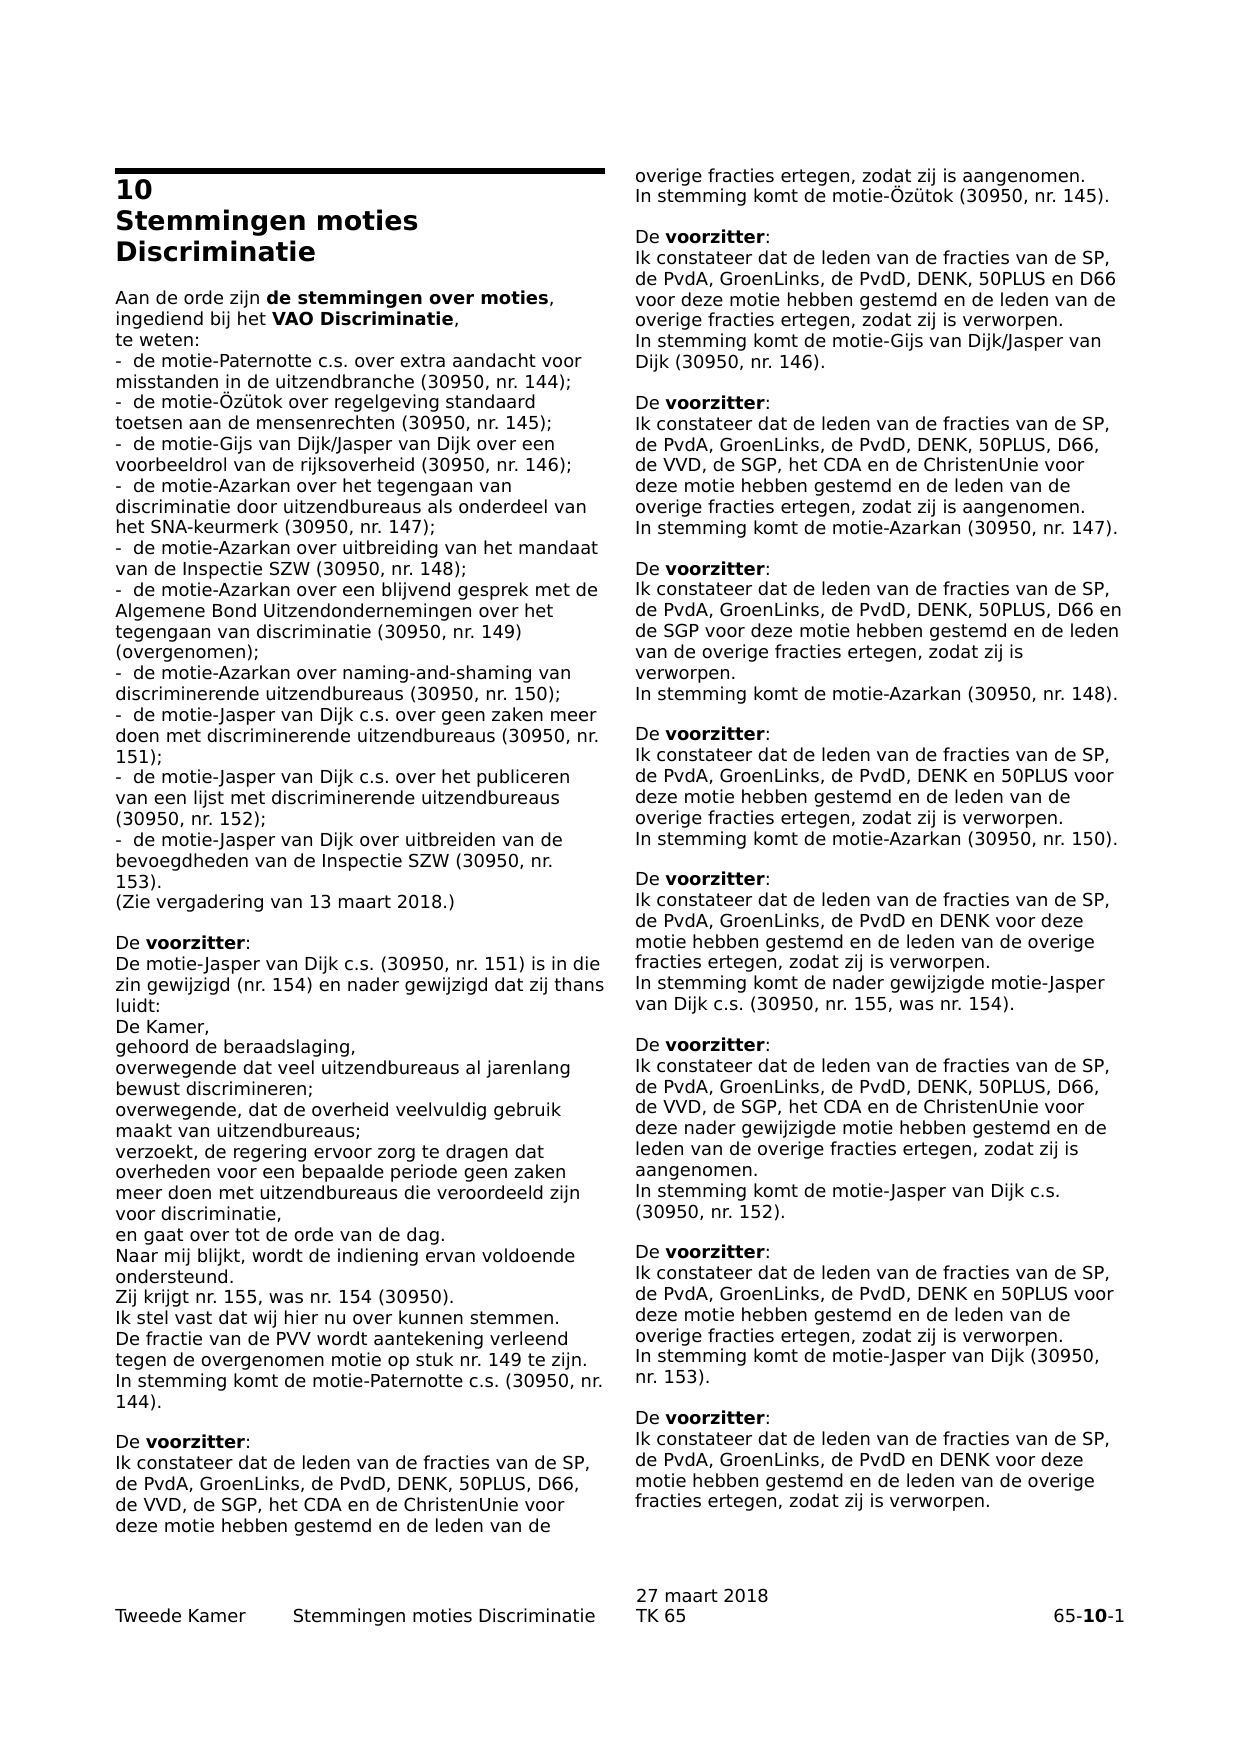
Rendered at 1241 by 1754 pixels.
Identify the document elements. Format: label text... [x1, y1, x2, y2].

text gehoord de beraadslaging, [115, 1037, 605, 1058]
list de motie-Azarkan over uitbreiding van het mandaat van de Inspectie SZW (30950, nr. 148); [115, 538, 605, 580]
text In stemming komt de motie-Azarkan (30950, nr. 150). [635, 828, 1125, 849]
text De voorzitter: [635, 558, 1125, 579]
text Ik constateer dat de leden van de fracties van de SP, de PvdA, GroenLinks, de PvdD, DENK, 50PLUS, D66 en de SGP voor deze motie hebben gestemd en de leden van de overige fracties ertegen, zodat zij is verworpen. [635, 579, 1125, 683]
list de motie-Azarkan over naming-and-shaming van discriminerende uitzendbureaus (30950, nr. 150); [115, 663, 605, 705]
text en gaat over tot de orde van de dag. [115, 1225, 605, 1246]
text overwegende, dat de overheid veelvuldig gebruik maakt van uitzendbureaus; [115, 1100, 605, 1141]
text overige fracties ertegen, zodat zij is aangenomen. [635, 165, 1125, 186]
text In stemming komt de motie-Paternotte c.s. (30950, nr. 144). [115, 1371, 605, 1412]
text Ik constateer dat de leden van de fracties van de SP, de PvdA, GroenLinks, de PvdD, DENK, 50PLUS, D66, de VVD, de SGP, het CDA en de ChristenUnie voor deze motie hebben gestemd en de leden van de overige fracties ertegen, zodat zij is aangenomen. [635, 413, 1125, 518]
text (Zie vergadering van 13 maart 2018.) [115, 892, 605, 913]
text Ik constateer dat de leden van de fracties van de SP, de PvdA, GroenLinks, de PvdD en DENK voor deze motie hebben gestemd en de leden van de overige fracties ertegen, zodat zij is verworpen. [635, 1429, 1125, 1512]
text De voorzitter: [115, 1432, 605, 1453]
list de motie-Gijs van Dijk/Jasper van Dijk over een voorbeeldrol van de rijksoverheid (30950, nr. 146); [115, 434, 605, 476]
text In stemming komt de motie-Jasper van Dijk c.s. (30950, nr. 152). [635, 1181, 1125, 1222]
list de motie-Azarkan over het tegengaan van discriminatie door uitzendbureaus als onderdeel van het SNA-keurmerk (30950, nr. 147); [115, 476, 605, 538]
text In stemming komt de motie-Azarkan (30950, nr. 147). [635, 518, 1125, 538]
text Ik constateer dat de leden van de fracties van de SP, de PvdA, GroenLinks, de PvdD, DENK en 50PLUS voor deze motie hebben gestemd en de leden van de overige fracties ertegen, zodat zij is verworpen. [635, 745, 1125, 828]
text In stemming komt de motie-Gijs van Dijk/Jasper van Dijk (30950, nr. 146). [635, 331, 1125, 373]
text De motie-Jasper van Dijk c.s. (30950, nr. 151) is in die zin gewijzigd (nr. 154) en nader gewijzigd dat zij thans luidt: [115, 954, 605, 1016]
list de motie-Jasper van Dijk c.s. over het publiceren van een lijst met discriminerende uitzendbureaus (30950, nr. 152); [115, 767, 605, 830]
text In stemming komt de motie-Jasper van Dijk (30950, nr. 153). [635, 1346, 1125, 1388]
list de motie-Paternotte c.s. over extra aandacht voor misstanden in de uitzendbranche (30950, nr. 144); [115, 351, 605, 392]
text Zij krijgt nr. 155, was nr. 154 (30950). [115, 1287, 605, 1308]
text De voorzitter: [635, 227, 1125, 248]
text Ik constateer dat de leden van de fracties van de SP, de PvdA, GroenLinks, de PvdD, DENK en 50PLUS voor deze motie hebben gestemd en de leden van de overige fracties ertegen, zodat zij is verworpen. [635, 1263, 1125, 1346]
text De voorzitter: [635, 393, 1125, 413]
text te weten: [115, 330, 605, 351]
list de motie-Özütok over regelgeving standaard toetsen aan de mensenrechten (30950, nr. 145); [115, 392, 605, 434]
text In stemming komt de nader gewijzigde motie-Jasper van Dijk c.s. (30950, nr. 155, was nr. 154). [635, 973, 1125, 1015]
text Ik constateer dat de leden van de fracties van de SP, de PvdA, GroenLinks, de PvdD en DENK voor deze motie hebben gestemd en de leden van de overige fracties ertegen, zodat zij is verworpen. [635, 890, 1125, 973]
text De voorzitter: [635, 724, 1125, 745]
text verzoekt, de regering ervoor zorg te dragen dat overheden voor een bepaalde periode geen zaken meer doen met uitzendbureaus die veroordeeld zijn voor discriminatie, [115, 1141, 605, 1225]
list de motie-Jasper van Dijk c.s. over geen zaken meer doen met discriminerende uitzendbureaus (30950, nr. 151); [115, 705, 605, 767]
text De voorzitter: [115, 933, 605, 954]
text In stemming komt de motie-Özütok (30950, nr. 145). [635, 186, 1125, 207]
text De voorzitter: [635, 1035, 1125, 1056]
text Ik constateer dat de leden van de fracties van de SP, de PvdA, GroenLinks, de PvdD, DENK, 50PLUS, D66, de VVD, de SGP, het CDA en de ChristenUnie voor deze nader gewijzigde motie hebben gestemd en de leden van de overige fracties ertegen, zodat zij is aangenomen. [635, 1056, 1125, 1181]
text De voorzitter: [635, 1242, 1125, 1263]
title 10 Stemmingen moties Discriminatie [115, 174, 605, 268]
text In stemming komt de motie-Azarkan (30950, nr. 148). [635, 683, 1125, 704]
text Ik constateer dat de leden van de fracties van de SP, de PvdA, GroenLinks, de PvdD, DENK, 50PLUS, D66, de VVD, de SGP, het CDA en de ChristenUnie voor deze motie hebben gestemd en de leden van de [115, 1453, 605, 1536]
text Ik constateer dat de leden van de fracties van de SP, de PvdA, GroenLinks, de PvdD, DENK, 50PLUS en D66 voor deze motie hebben gestemd en de leden van de overige fracties ertegen, zodat zij is verworpen. [635, 248, 1125, 331]
list de motie-Jasper van Dijk over uitbreiden van de bevoegdheden van de Inspectie SZW (30950, nr. 153). [115, 830, 605, 892]
text De voorzitter: [635, 869, 1125, 890]
text De fractie van de PVV wordt aantekening verleend tegen de overgenomen motie op stuk nr. 149 te zijn. [115, 1329, 605, 1371]
text Ik stel vast dat wij hier nu over kunnen stemmen. [115, 1308, 605, 1329]
list de motie-Azarkan over een blijvend gesprek met de Algemene Bond Uitzendondernemingen over het tegengaan van discriminatie (30950, nr. 149) (overgenomen); [115, 580, 605, 663]
text De voorzitter: [635, 1408, 1125, 1429]
text overwegende dat veel uitzendbureaus al jarenlang bewust discrimineren; [115, 1058, 605, 1100]
text De Kamer, [115, 1016, 605, 1037]
text Aan de orde zijn de stemmingen over moties, ingediend bij het VAO Discriminatie, [115, 288, 605, 330]
text Naar mij blijkt, wordt de indiening ervan voldoende ondersteund. [115, 1246, 605, 1287]
